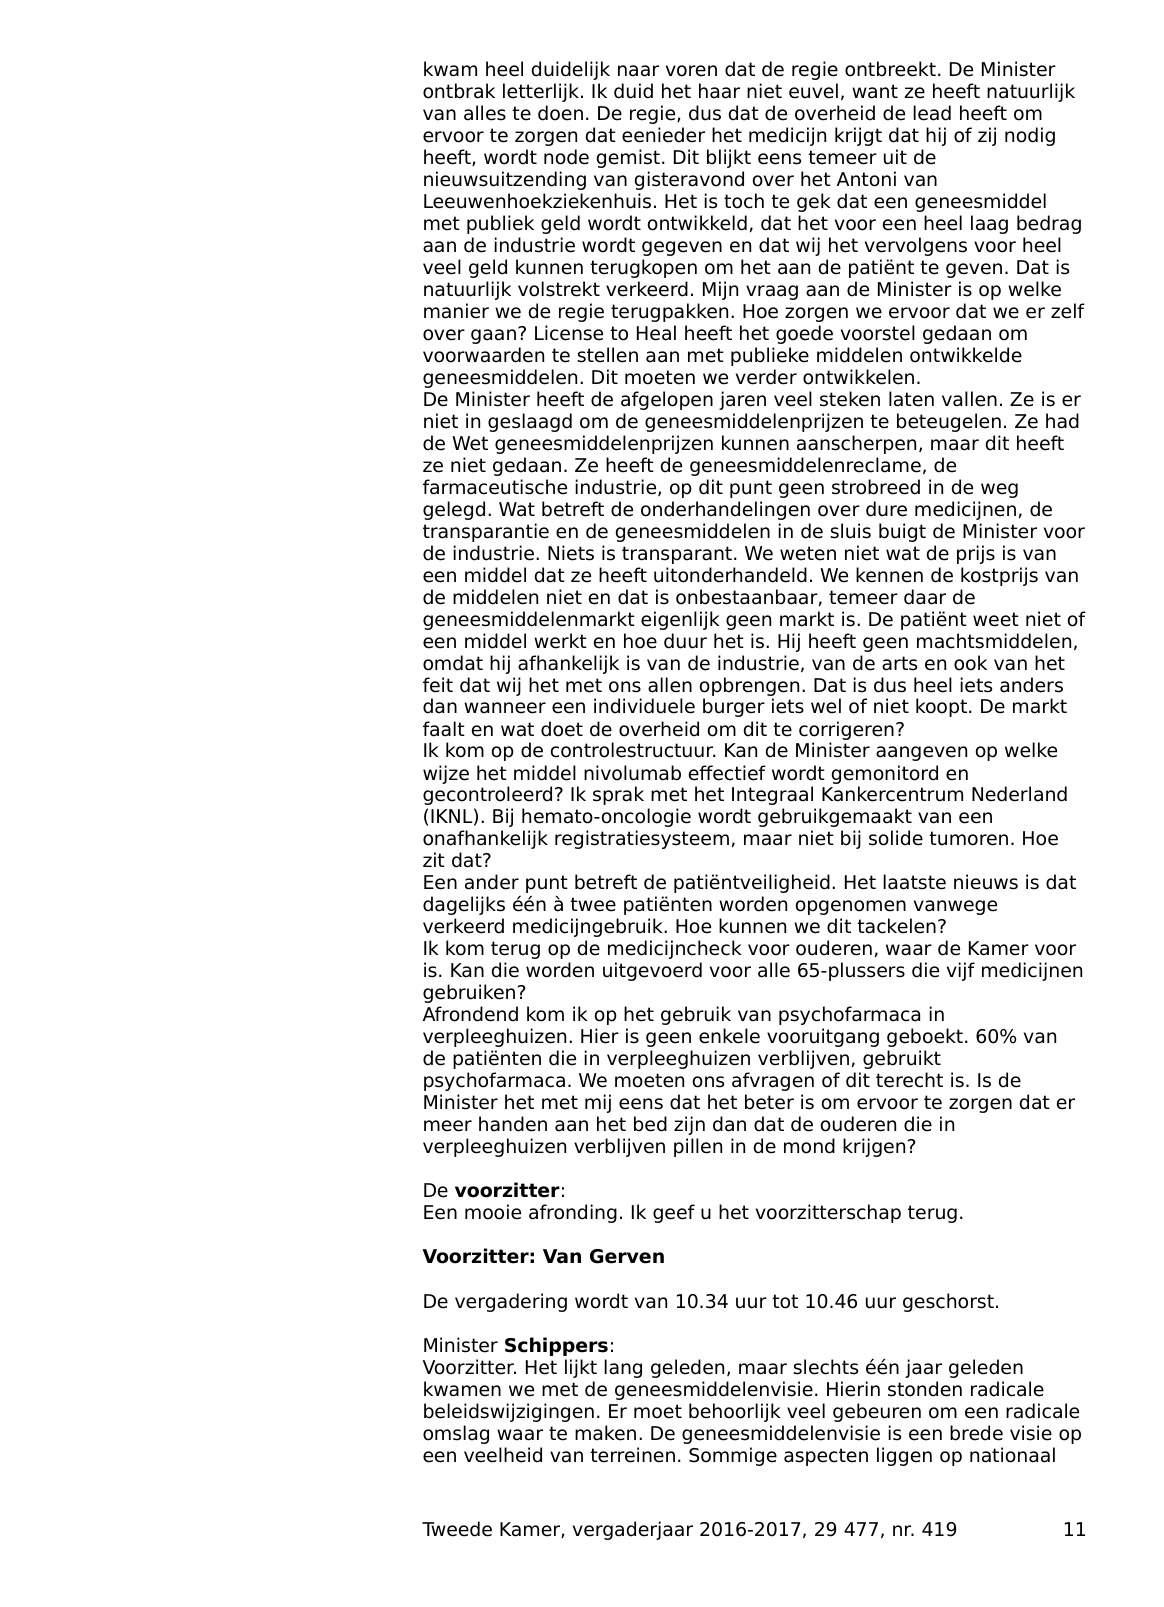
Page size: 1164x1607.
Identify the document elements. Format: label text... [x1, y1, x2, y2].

text Een ander punt betreft de patiëntveiligheid. Het laatste nieuws is dat dagelijks één à twee patiënten worden opgenomen vanwege verkeerd medicijngebruik. Hoe kunnen we dit tackelen? [422, 872, 1087, 938]
text De voorzitter: [422, 1180, 1087, 1202]
text kwam heel duidelijk naar voren dat de regie ontbreekt. De Minister ontbrak letterlijk. Ik duid het haar niet euvel, want ze heeft natuurlijk van alles te doen. De regie, dus dat de overheid de lead heeft om ervoor te zorgen dat eenieder het medicijn krijgt dat hij of zij nodig heeft, wordt node gemist. Dit blijkt eens temeer uit de nieuwsuitzending van gisteravond over het Antoni van Leeuwenhoekziekenhuis. Het is toch te gek dat een geneesmiddel met publiek geld wordt ontwikkeld, dat het voor een heel laag bedrag aan de industrie wordt gegeven en dat wij het vervolgens voor heel veel geld kunnen terugkopen om het aan de patiënt te geven. Dat is natuurlijk volstrekt verkeerd. Mijn vraag aan de Minister is op welke manier we de regie terugpakken. Hoe zorgen we ervoor dat we er zelf over gaan? License to Heal heeft het goede voorstel gedaan om voorwaarden te stellen aan met publieke middelen ontwikkelde geneesmiddelen. Dit moeten we verder ontwikkelen. [422, 59, 1087, 389]
text Afrondend kom ik op het gebruik van psychofarmaca in verpleeghuizen. Hier is geen enkele vooruitgang geboekt. 60% van de patiënten die in verpleeghuizen verblijven, gebruikt psychofarmaca. We moeten ons afvragen of dit terecht is. Is de Minister het met mij eens dat het beter is om ervoor te zorgen dat er meer handen aan het bed zijn dan dat de ouderen die in verpleeghuizen verblijven pillen in de mond krijgen? [422, 1004, 1087, 1158]
text De Minister heeft de afgelopen jaren veel steken laten vallen. Ze is er niet in geslaagd om de geneesmiddelenprijzen te beteugelen. Ze had de Wet geneesmiddelenprijzen kunnen aanscherpen, maar dit heeft ze niet gedaan. Ze heeft de geneesmiddelenreclame, de farmaceutische industrie, op dit punt geen strobreed in de weg gelegd. Wat betreft de onderhandelingen over dure medicijnen, de transparantie en de geneesmiddelen in de sluis buigt de Minister voor de industrie. Niets is transparant. We weten niet wat de prijs is van een middel dat ze heeft uitonderhandeld. We kennen de kostprijs van de middelen niet en dat is onbestaanbaar, temeer daar de geneesmiddelenmarkt eigenlijk geen markt is. De patiënt weet niet of een middel werkt en hoe duur het is. Hij heeft geen machtsmiddelen, omdat hij afhankelijk is van de industrie, van de arts en ook van het feit dat wij het met ons allen opbrengen. Dat is dus heel iets anders dan wanneer een individuele burger iets wel of niet koopt. De markt faalt en wat doet de overheid om dit te corrigeren? [422, 389, 1087, 740]
text Voorzitter: Van Gerven [422, 1246, 1087, 1268]
text Voorzitter. Het lijkt lang geleden, maar slechts één jaar geleden kwamen we met de geneesmiddelenvisie. Hierin stonden radicale beleidswijzigingen. Er moet behoorlijk veel gebeuren om een radicale omslag waar te maken. De geneesmiddelenvisie is een brede visie op een veelheid van terreinen. Sommige aspecten liggen op nationaal [422, 1357, 1087, 1467]
text Een mooie afronding. Ik geef u het voorzitterschap terug. [422, 1202, 1087, 1224]
text Ik kom terug op de medicijncheck voor ouderen, waar de Kamer voor is. Kan die worden uitgevoerd voor alle 65-plussers die vijf medicijnen gebruiken? [422, 938, 1087, 1004]
text De vergadering wordt van 10.34 uur tot 10.46 uur geschorst. [422, 1291, 1087, 1312]
text Minister Schippers: [422, 1335, 1087, 1357]
text Ik kom op de controlestructuur. Kan de Minister aangeven op welke wijze het middel nivolumab effectief wordt gemonitord en gecontroleerd? Ik sprak met het Integraal Kankercentrum Nederland (IKNL). Bij hemato-oncologie wordt gebruikgemaakt van een onafhankelijk registratiesysteem, maar niet bij solide tumoren. Hoe zit dat? [422, 740, 1087, 872]
